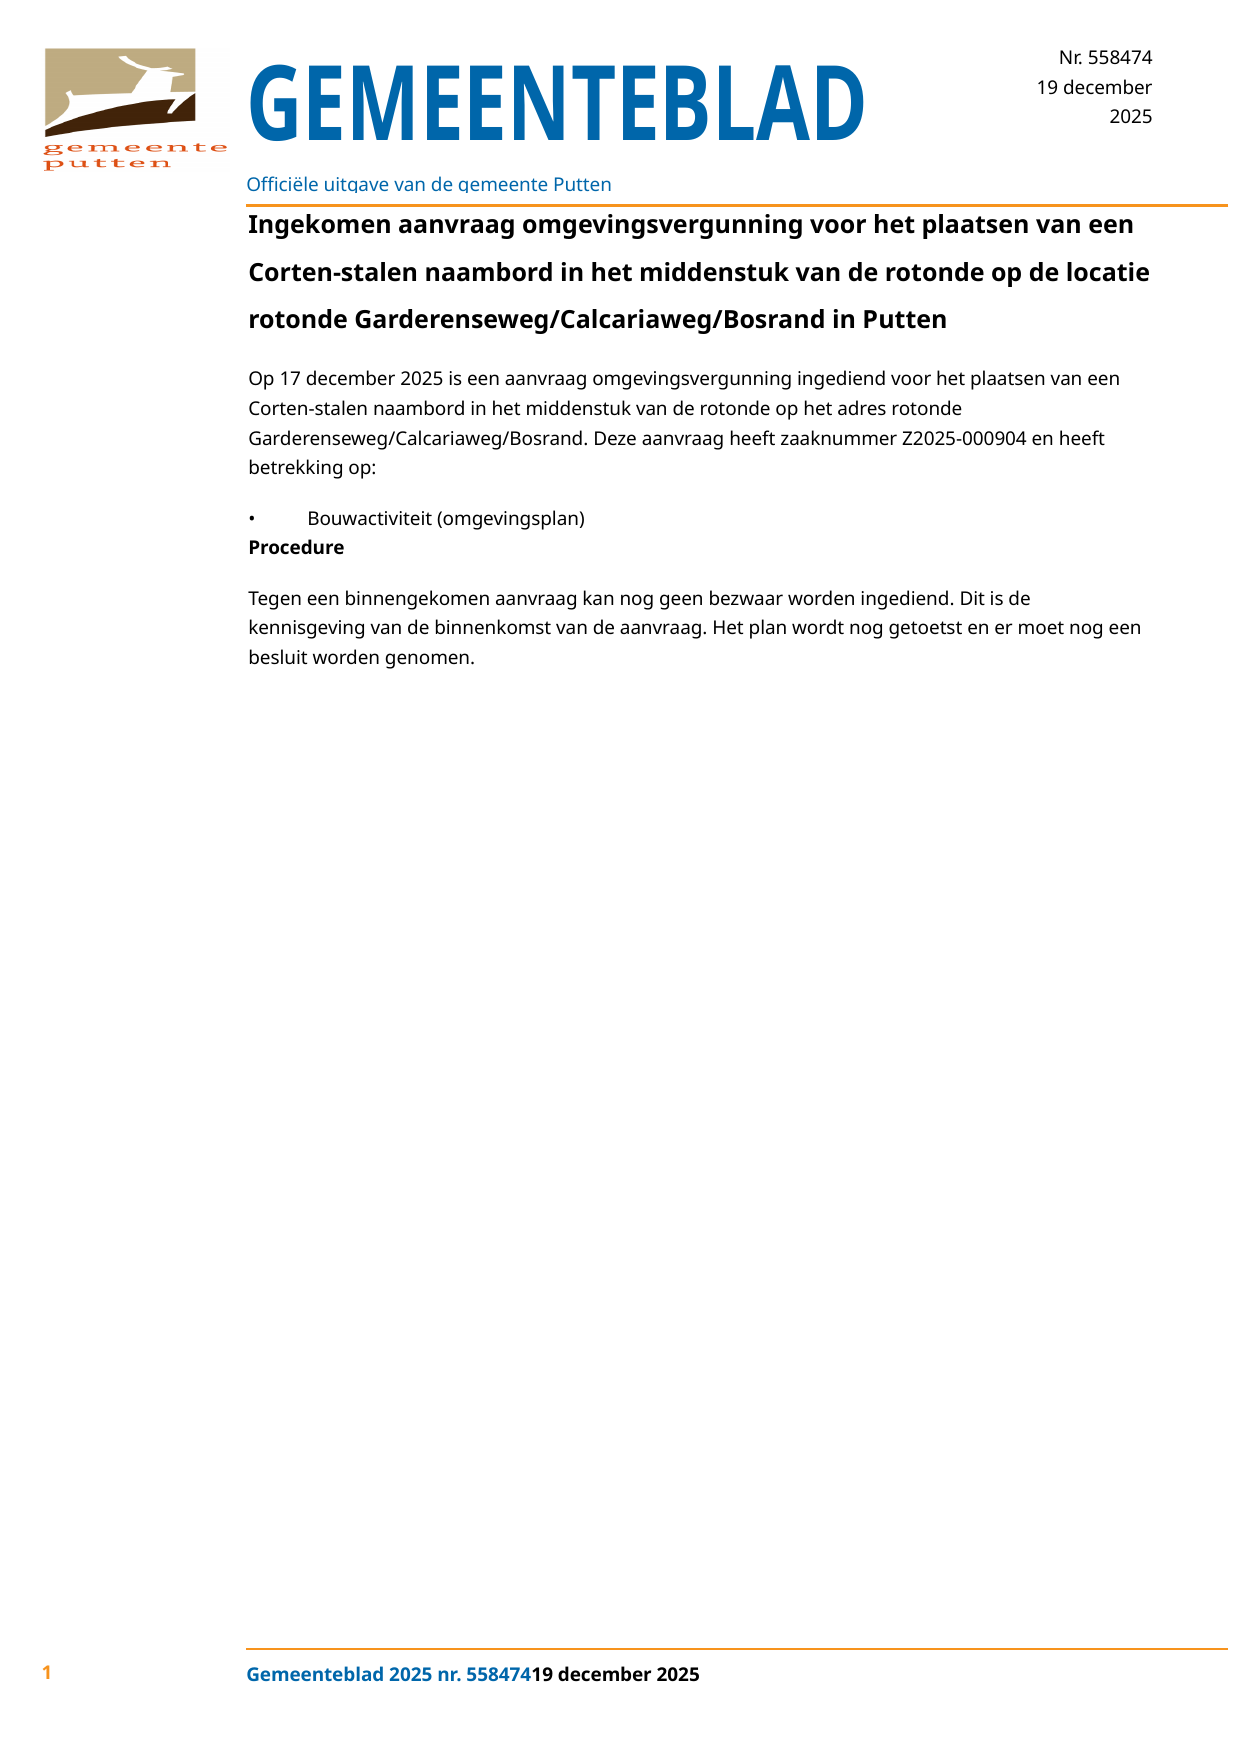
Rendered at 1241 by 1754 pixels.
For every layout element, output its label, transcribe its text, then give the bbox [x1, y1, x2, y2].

text Op 17 december 2025 is een aanvraag omgevingsvergunning ingediend voor het plaatsen van een Corten-stalen naambord in het middenstuk van de rotonde op het adres rotonde Garderenseweg/Calcariaweg/Bosrand. Deze aanvraag heeft zaaknummer Z2025-000904 en heeft betrekking op: [248, 366, 1152, 480]
list Bouwactiviteit (omgevingsplan) [248, 505, 1152, 530]
text Procedure [248, 534, 1152, 560]
picture [41, 47, 231, 172]
text Tegen een binnengekomen aanvraag kan nog geen bezwaar worden ingediend. Dit is de kennisgeving van de binnenkomst van de aanvraag. Het plan wordt nog getoetst en er moet nog een besluit worden genomen. [248, 585, 1152, 669]
text Ingekomen aanvraag omgevingsvergunning voor het plaatsen van een Corten-stalen naambord in het middenstuk van de rotonde op de locatie rotonde Garderenseweg/Calcariaweg/Bosrand in Putten [248, 207, 1152, 336]
